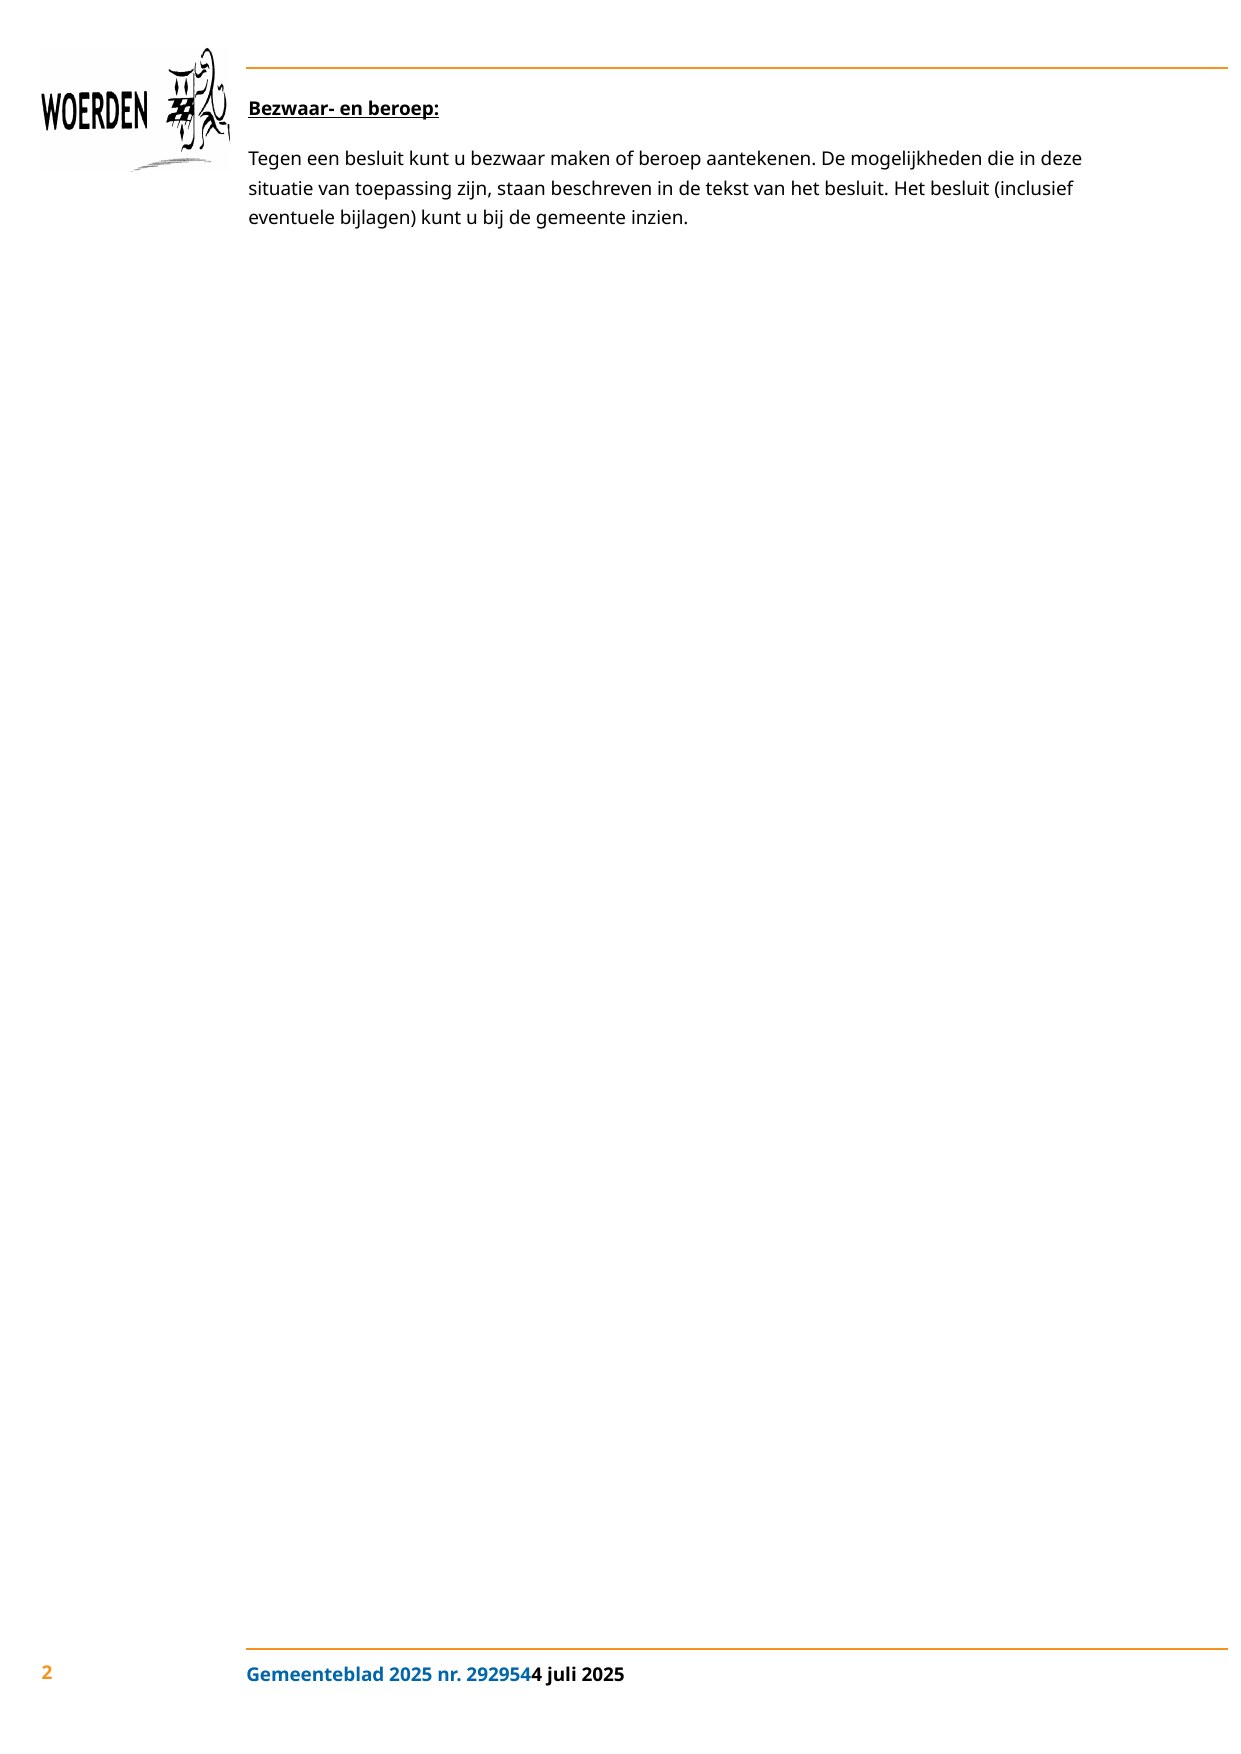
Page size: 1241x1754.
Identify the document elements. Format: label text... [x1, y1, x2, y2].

text Bezwaar- en beroep: [248, 95, 1152, 121]
text Tegen een besluit kunt u bezwaar maken of beroep aantekenen. De mogelijkheden die in deze situatie van toepassing zijn, staan beschreven in de tekst van het besluit. Het besluit (inclusief eventuele bijlagen) kunt u bij de gemeente inzien. [248, 145, 1152, 230]
picture [41, 47, 231, 172]
